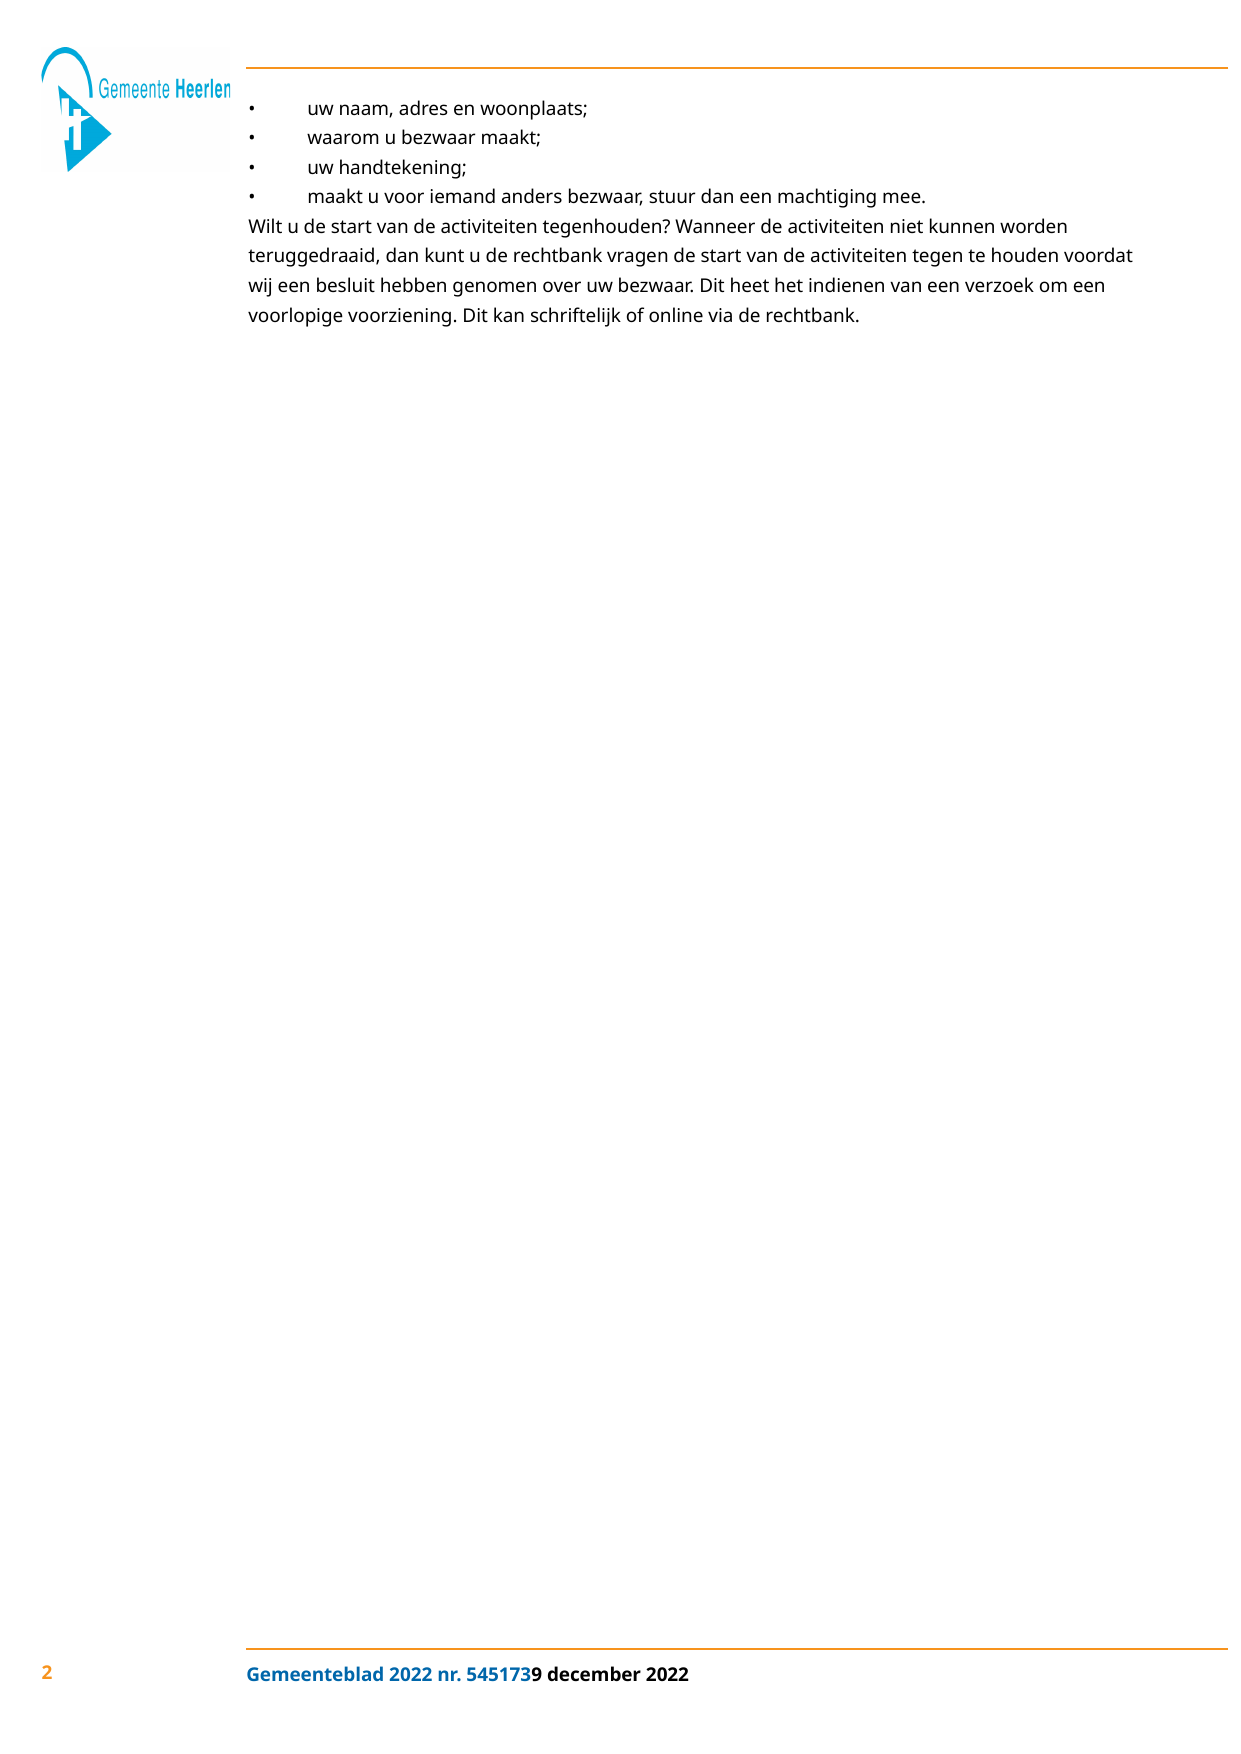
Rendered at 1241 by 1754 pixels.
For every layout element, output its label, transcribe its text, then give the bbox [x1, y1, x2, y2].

list maakt u voor iemand anders bezwaar, stuur dan een machtiging mee. [248, 183, 1152, 209]
picture [41, 47, 59, 70]
list uw handtekening; [248, 154, 1152, 180]
picture [41, 47, 231, 172]
list waarom u bezwaar maakt; [248, 124, 1152, 150]
list uw naam, adres en woonplaats; [248, 95, 1152, 121]
text Wilt u de start van de activiteiten tegenhouden? Wanneer de activiteiten niet kunnen worden teruggedraaid, dan kunt u de rechtbank vragen de start van de activiteiten tegen te houden voordat wij een besluit hebben genomen over uw bezwaar. Dit heet het indienen van een verzoek om een voorlopige voorziening. Dit kan schriftelijk of online via de rechtbank. [248, 213, 1152, 328]
